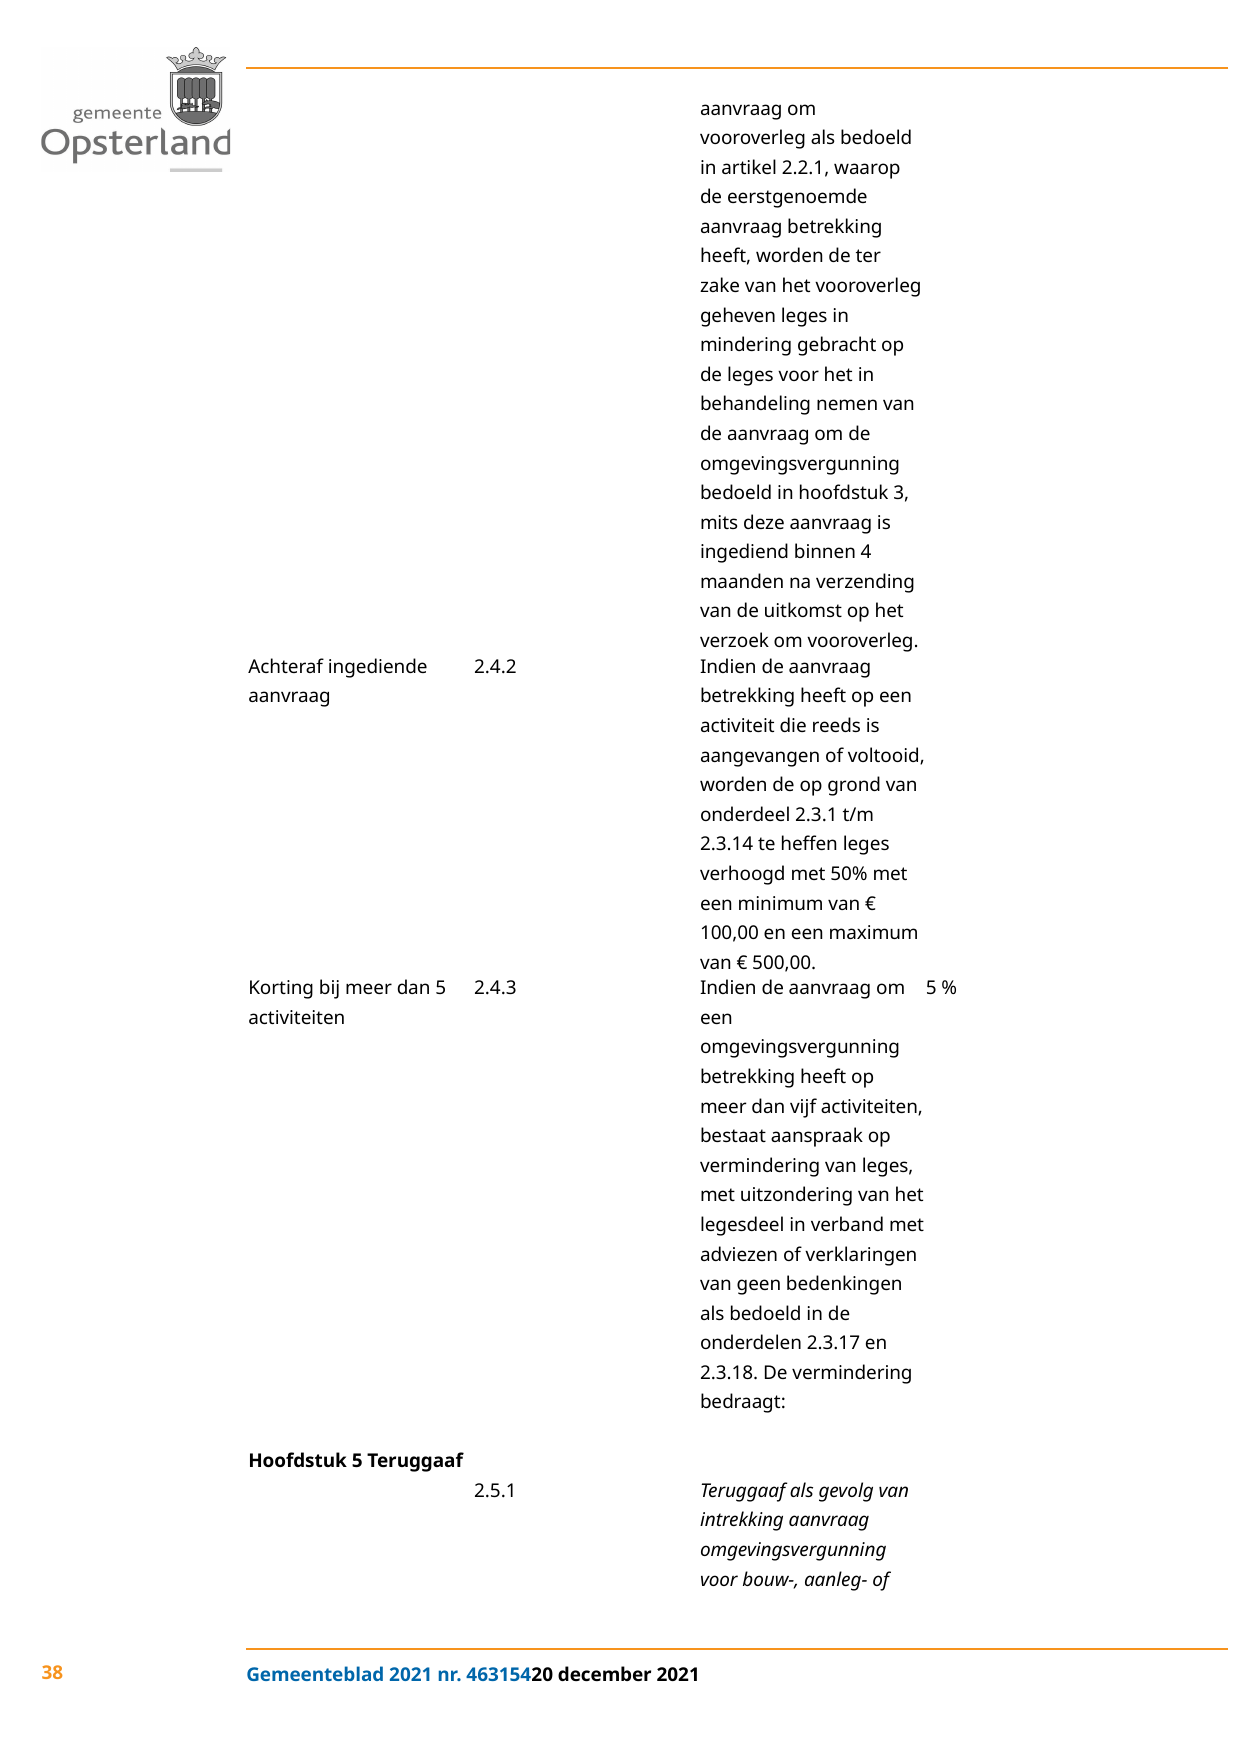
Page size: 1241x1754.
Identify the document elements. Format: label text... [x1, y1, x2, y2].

text Hoofdstuk 5 Teruggaaf [248, 1447, 1152, 1473]
table_header [926, 95, 1152, 653]
table_cell 2.4.2 [474, 653, 700, 974]
table_cell Indien de aanvraag betrekking heeft op een activiteit die reeds is aangevangen of voltooid, worden de op grond van onderdeel 2.3.1 t/m 2.3.14 te heffen leges verhoogd met 50% met een minimum van € 100,00 en een maximum van € 500,00. [700, 653, 926, 974]
table_cell Indien de aanvraag om een omgevingsvergunning betrekking heeft op meer dan vijf activiteiten, bestaat aanspraak op vermindering van leges, met uitzondering van het legesdeel in verband met adviezen of verklaringen van geen bedenkingen als bedoeld in de onderdelen 2.3.17 en 2.3.18. De vermindering bedraagt: [700, 975, 926, 1414]
table_header Teruggaaf als gevolg van intrekking aanvraag omgevingsvergunning voor bouw-, aanleg- of [700, 1477, 926, 1591]
table_cell 5 % [926, 975, 1152, 1414]
table_cell Achteraf ingediende aanvraag [248, 653, 474, 974]
table_cell 2.4.3 [474, 975, 700, 1414]
table_header 2.5.1 [474, 1477, 700, 1591]
table_header [248, 1477, 474, 1591]
table_header [248, 95, 474, 653]
table_header [474, 95, 700, 653]
table_cell [926, 653, 1152, 974]
table_cell Korting bij meer dan 5 activiteiten [248, 975, 474, 1414]
picture [41, 47, 231, 172]
table_header [926, 1477, 1152, 1591]
table_header aanvraag om vooroverleg als bedoeld in artikel 2.2.1, waarop de eerstgenoemde aanvraag betrekking heeft, worden de ter zake van het vooroverleg geheven leges in mindering gebracht op de leges voor het in behandeling nemen van de aanvraag om de omgevingsvergunning bedoeld in hoofdstuk 3, mits deze aanvraag is ingediend binnen 4 maanden na verzending van de uitkomst op het verzoek om vooroverleg. [700, 95, 926, 653]
